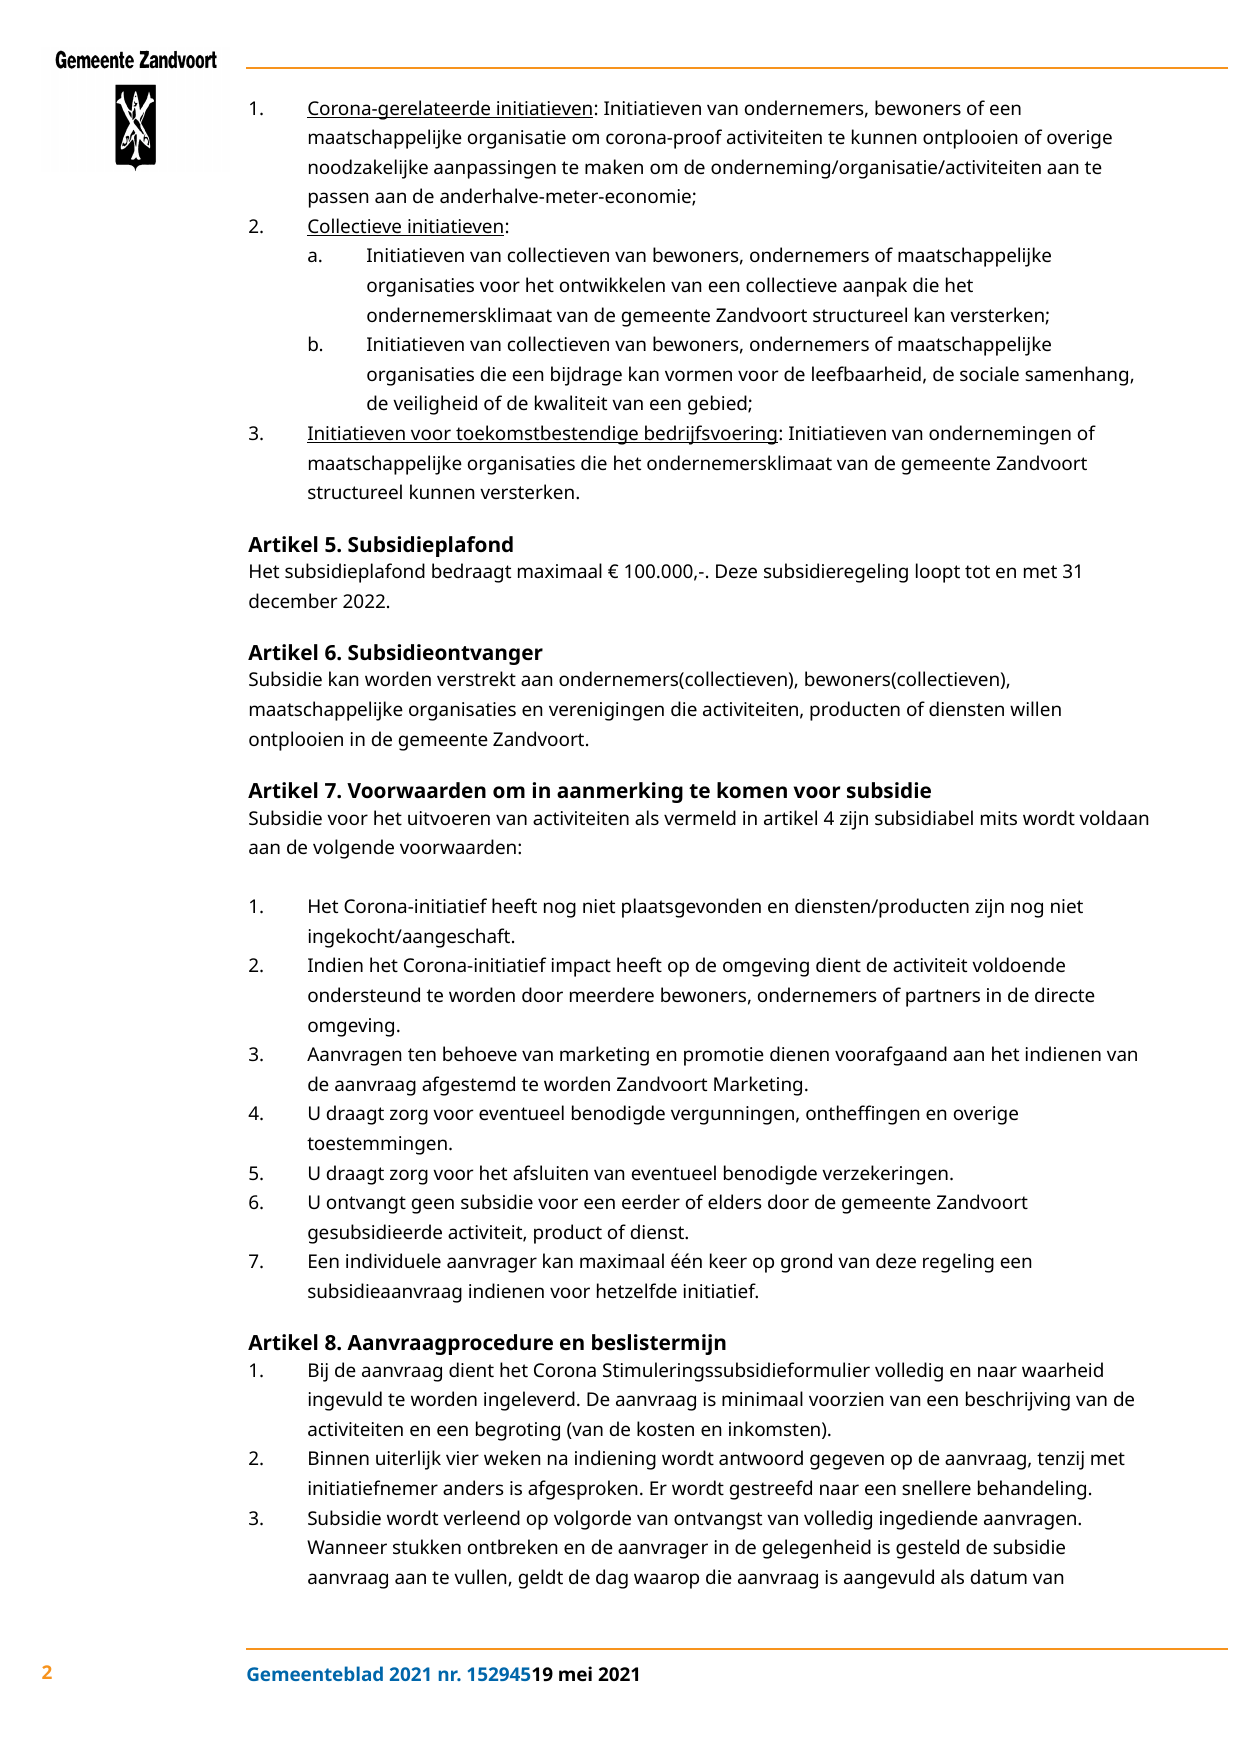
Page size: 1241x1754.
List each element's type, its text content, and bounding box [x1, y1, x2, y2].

list Binnen uiterlijk vier weken na indiening wordt antwoord gegeven op de aanvraag, tenzij met initiatiefnemer anders is afgesproken. Er wordt gestreefd naar een snellere behandeling. [248, 1446, 1152, 1501]
list Een individuele aanvrager kan maximaal één keer op grond van deze regeling een subsidieaanvraag indienen voor hetzelfde initiatief. [248, 1248, 1152, 1304]
text Het subsidieplafond bedraagt maximaal € 100.000,-. Deze subsidieregeling loopt tot en met 31 december 2022. [248, 558, 1152, 613]
list Aanvragen ten behoeve van marketing en promotie dienen voorafgaand aan het indienen van de aanvraag afgestemd te worden Zandvoort Marketing. [248, 1041, 1152, 1097]
list Het Corona-initiatief heeft nog niet plaatsgevonden en diensten/producten zijn nog niet ingekocht/aangeschaft. [248, 893, 1152, 949]
list Initiatieven van collectieven van bewoners, ondernemers of maatschappelijke organisaties die een bijdrage kan vormen voor de leefbaarheid, de sociale samenhang, de veiligheid of de kwaliteit van een gebied; [307, 331, 1152, 416]
text Artikel 7. Voorwaarden om in aanmerking te komen voor subsidie [248, 776, 1152, 805]
list Indien het Corona-initiatief impact heeft op de omgeving dient de activiteit voldoende ondersteund te worden door meerdere bewoners, ondernemers of partners in de directe omgeving. [248, 953, 1152, 1037]
list Bij de aanvraag dient het Corona Stimuleringssubsidieformulier volledig en naar waarheid ingevuld te worden ingeleverd. De aanvraag is minimaal voorzien van een beschrijving van de activiteiten en een begroting (van de kosten en inkomsten). [248, 1357, 1152, 1442]
text Subsidie voor het uitvoeren van activiteiten als vermeld in artikel 4 zijn subsidiabel mits wordt voldaan aan de volgende voorwaarden: [248, 805, 1152, 860]
text Artikel 8. Aanvraagprocedure en beslistermijn [248, 1328, 1152, 1357]
text Artikel 5. Subsidieplafond [248, 530, 1152, 558]
text Subsidie kan worden verstrekt aan ondernemers(collectieven), bewoners(collectieven), maatschappelijke organisaties en verenigingen die activiteiten, producten of diensten willen ontplooien in de gemeente Zandvoort. [248, 667, 1152, 752]
text Artikel 6. Subsidieontvanger [248, 638, 1152, 667]
picture [41, 47, 231, 172]
list Collectieve initiatieven: [248, 213, 1152, 239]
list Initiatieven van collectieven van bewoners, ondernemers of maatschappelijke organisaties voor het ontwikkelen van een collectieve aanpak die het ondernemersklimaat van de gemeente Zandvoort structureel kan versterken; [307, 243, 1152, 328]
list Initiatieven voor toekomstbestendige bedrijfsvoering: Initiatieven van ondernemingen of maatschappelijke organisaties die het ondernemersklimaat van de gemeente Zandvoort structureel kunnen versterken. [248, 420, 1152, 505]
list U ontvangt geen subsidie voor een eerder of elders door de gemeente Zandvoort gesubsidieerde activiteit, product of dienst. [248, 1189, 1152, 1244]
list U draagt zorg voor eventueel benodigde vergunningen, ontheffingen en overige toestemmingen. [248, 1101, 1152, 1156]
list Subsidie wordt verleend op volgorde van ontvangst van volledig ingediende aanvragen. Wanneer stukken ontbreken en de aanvrager in de gelegenheid is gesteld de subsidie aanvraag aan te vullen, geldt de dag waarop die aanvraag is aangevuld als datum van [248, 1505, 1152, 1590]
list U draagt zorg voor het afsluiten van eventueel benodigde verzekeringen. [248, 1160, 1152, 1185]
list Corona-gerelateerde initiatieven: Initiatieven van ondernemers, bewoners of een maatschappelijke organisatie om corona-proof activiteiten te kunnen ontplooien of overige noodzakelijke aanpassingen te maken om de onderneming/organisatie/activiteiten aan te passen aan de anderhalve-meter-economie; [248, 95, 1152, 209]
